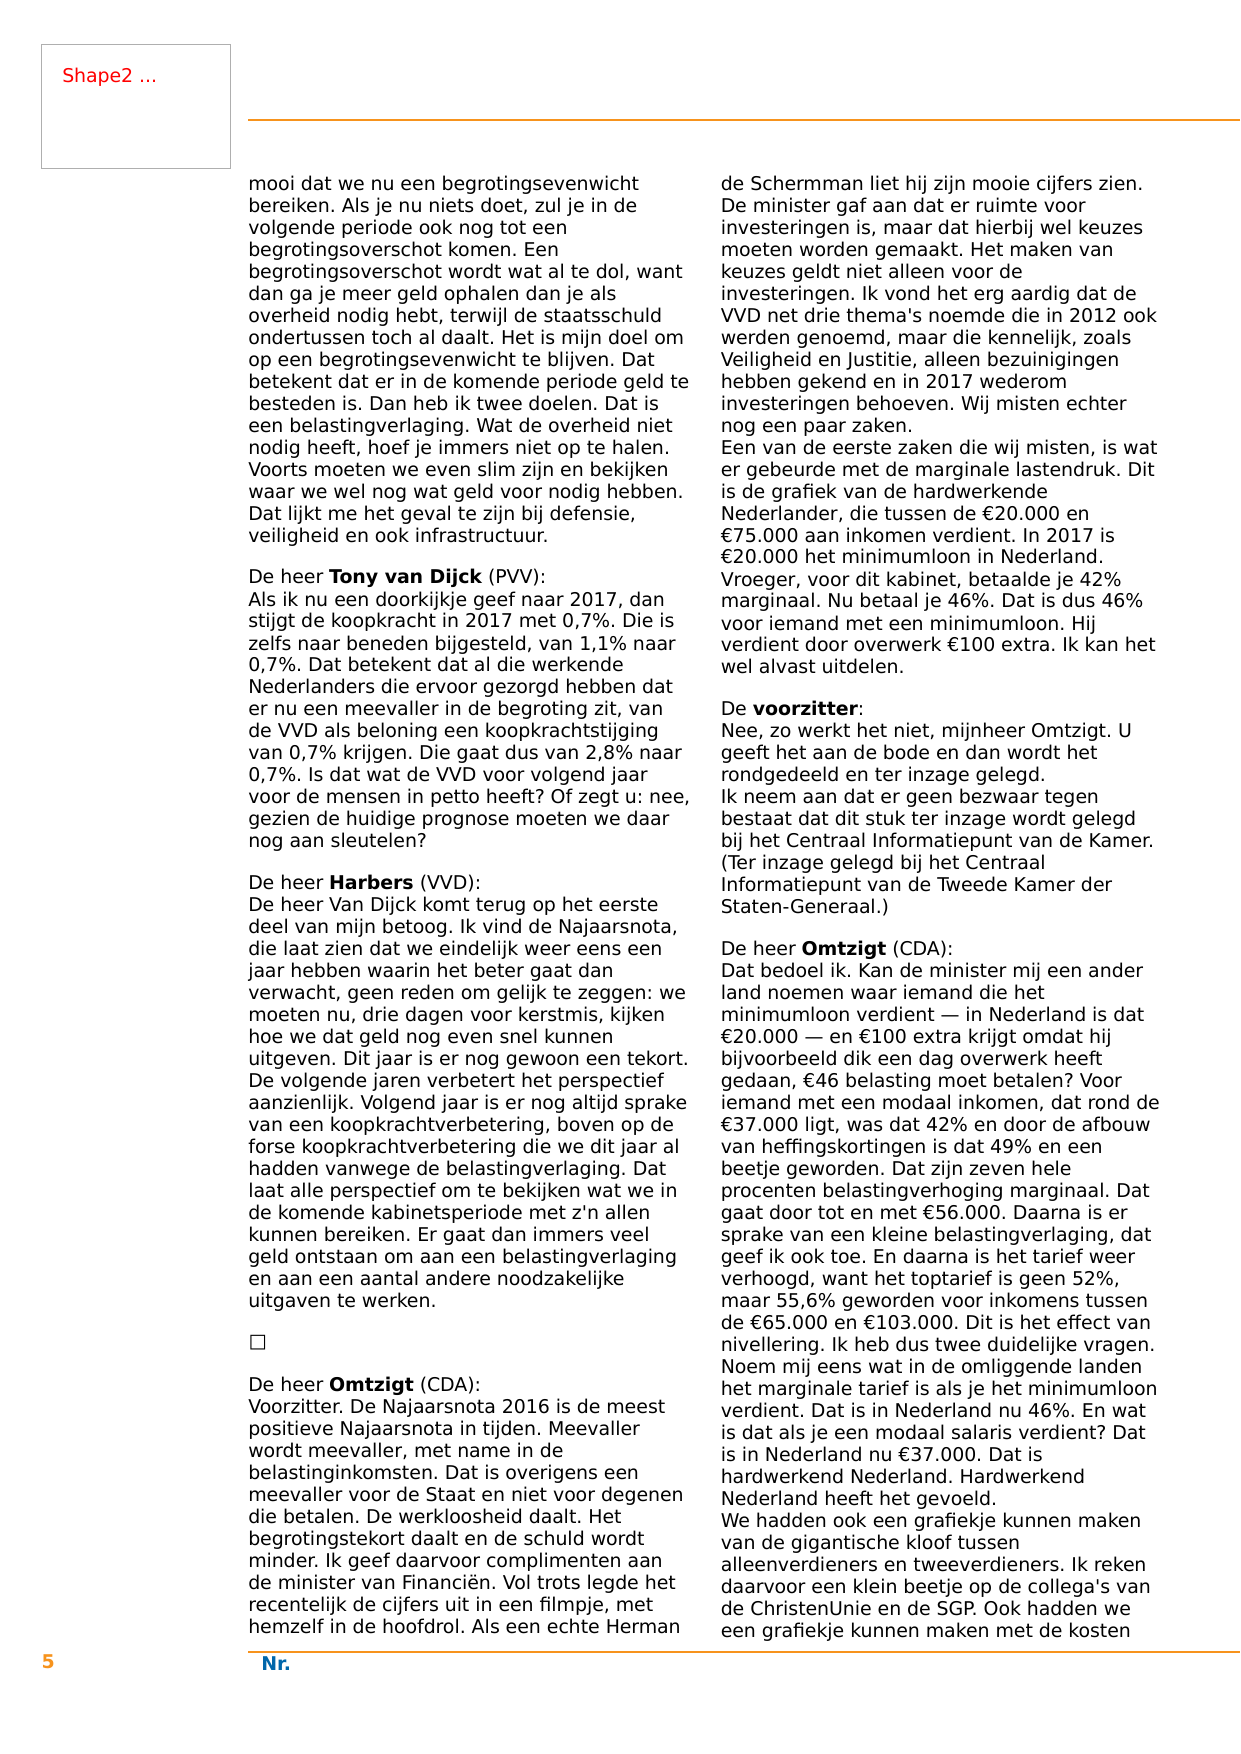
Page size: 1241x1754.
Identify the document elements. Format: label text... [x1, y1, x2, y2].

text De heer Omtzigt (CDA): [248, 1374, 691, 1396]
text (Ter inzage gelegd bij het Centraal Informatiepunt van de Tweede Kamer der Staten-Generaal.) [721, 852, 1163, 918]
text De heer Tony van Dijck (PVV): [248, 566, 691, 588]
text Voorzitter. De Najaarsnota 2016 is de meest positieve Najaarsnota in tijden. Meevaller wordt meevaller, met name in de belastinginkomsten. Dat is overigens een meevaller voor de Staat en niet voor degenen die betalen. De werkloosheid daalt. Het begrotingstekort daalt en de schuld wordt minder. Ik geef daarvoor complimenten aan de minister van Financiën. Vol trots legde het recentelijk de cijfers uit in een filmpje, met hemzelf in de hoofdrol. Als een echte Herman [248, 1396, 691, 1637]
text ⬜ [248, 1332, 691, 1354]
text Een van de eerste zaken die wij misten, is wat er gebeurde met de marginale lastendruk. Dit is de grafiek van de hardwerkende Nederlander, die tussen de €20.000 en €75.000 aan inkomen verdient. In 2017 is €20.000 het minimumloon in Nederland. Vroeger, voor dit kabinet, betaalde je 42% marginaal. Nu betaal je 46%. Dat is dus 46% voor iemand met een minimumloon. Hij verdient door overwerk €100 extra. Ik kan het wel alvast uitdelen. [721, 437, 1163, 678]
text De voorzitter: [721, 698, 1163, 720]
text mooi dat we nu een begrotingsevenwicht bereiken. Als je nu niets doet, zul je in de volgende periode ook nog tot een begrotingsoverschot komen. Een begrotingsoverschot wordt wat al te dol, want dan ga je meer geld ophalen dan je als overheid nodig hebt, terwijl de staatsschuld ondertussen toch al daalt. Het is mijn doel om op een begrotingsevenwicht te blijven. Dat betekent dat er in de komende periode geld te besteden is. Dan heb ik twee doelen. Dat is een belastingverlaging. Wat de overheid niet nodig heeft, hoef je immers niet op te halen. Voorts moeten we even slim zijn en bekijken waar we wel nog wat geld voor nodig hebben. Dat lijkt me het geval te zijn bij defensie, veiligheid en ook infrastructuur. [248, 173, 691, 546]
text We hadden ook een grafiekje kunnen maken van de gigantische kloof tussen alleenverdieners en tweeverdieners. Ik reken daarvoor een klein beetje op de collega's van de ChristenUnie en de SGP. Ook hadden we een grafiekje kunnen maken met de kosten [721, 1509, 1163, 1641]
text Ik neem aan dat er geen bezwaar tegen bestaat dat dit stuk ter inzage wordt gelegd bij het Centraal Informatiepunt van de Kamer. [721, 786, 1163, 852]
text de Schermman liet hij zijn mooie cijfers zien. De minister gaf aan dat er ruimte voor investeringen is, maar dat hierbij wel keuzes moeten worden gemaakt. Het maken van keuzes geldt niet alleen voor de investeringen. Ik vond het erg aardig dat de VVD net drie thema's noemde die in 2012 ook werden genoemd, maar die kennelijk, zoals Veiligheid en Justitie, alleen bezuinigingen hebben gekend en in 2017 wederom investeringen behoeven. Wij misten echter nog een paar zaken. [721, 173, 1163, 437]
text Als ik nu een doorkijkje geef naar 2017, dan stijgt de koopkracht in 2017 met 0,7%. Die is zelfs naar beneden bijgesteld, van 1,1% naar 0,7%. Dat betekent dat al die werkende Nederlanders die ervoor gezorgd hebben dat er nu een meevaller in de begroting zit, van de VVD als beloning een koopkrachtstijging van 0,7% krijgen. Die gaat dus van 2,8% naar 0,7%. Is dat wat de VVD voor volgend jaar voor de mensen in petto heeft? Of zegt u: nee, gezien de huidige prognose moeten we daar nog aan sleutelen? [248, 588, 691, 852]
text De heer Van Dijck komt terug op het eerste deel van mijn betoog. Ik vind de Najaarsnota, die laat zien dat we eindelijk weer eens een jaar hebben waarin het beter gaat dan verwacht, geen reden om gelijk te zeggen: we moeten nu, drie dagen voor kerstmis, kijken hoe we dat geld nog even snel kunnen uitgeven. Dit jaar is er nog gewoon een tekort. De volgende jaren verbetert het perspectief aanzienlijk. Volgend jaar is er nog altijd sprake van een koopkrachtverbetering, boven op de forse koopkrachtverbetering die we dit jaar al hadden vanwege de belastingverlaging. Dat laat alle perspectief om te bekijken wat we in de komende kabinetsperiode met z'n allen kunnen bereiken. Er gaat dan immers veel geld ontstaan om aan een belastingverlaging en aan een aantal andere noodzakelijke uitgaven te werken. [248, 894, 691, 1312]
text Nee, zo werkt het niet, mijnheer Omtzigt. U geeft het aan de bode en dan wordt het rondgedeeld en ter inzage gelegd. [721, 720, 1163, 786]
text De heer Omtzigt (CDA): [721, 938, 1163, 960]
text Dat bedoel ik. Kan de minister mij een ander land noemen waar iemand die het minimumloon verdient — in Nederland is dat €20.000 — en €100 extra krijgt omdat hij bijvoorbeeld dik een dag overwerk heeft gedaan, €46 belasting moet betalen? Voor iemand met een modaal inkomen, dat rond de €37.000 ligt, was dat 42% en door de afbouw van heffingskortingen is dat 49% en een beetje geworden. Dat zijn zeven hele procenten belastingverhoging marginaal. Dat gaat door tot en met €56.000. Daarna is er sprake van een kleine belastingverlaging, dat geef ik ook toe. En daarna is het tarief weer verhoogd, want het toptarief is geen 52%, maar 55,6% geworden voor inkomens tussen de €65.000 en €103.000. Dit is het effect van nivellering. Ik heb dus twee duidelijke vragen. Noem mij eens wat in de omliggende landen het marginale tarief is als je het minimumloon verdient. Dat is in Nederland nu 46%. En wat is dat als je een modaal salaris verdient? Dat is in Nederland nu €37.000. Dat is hardwerkend Nederland. Hardwerkend Nederland heeft het gevoeld. [721, 960, 1163, 1509]
text De heer Harbers (VVD): [248, 872, 691, 894]
